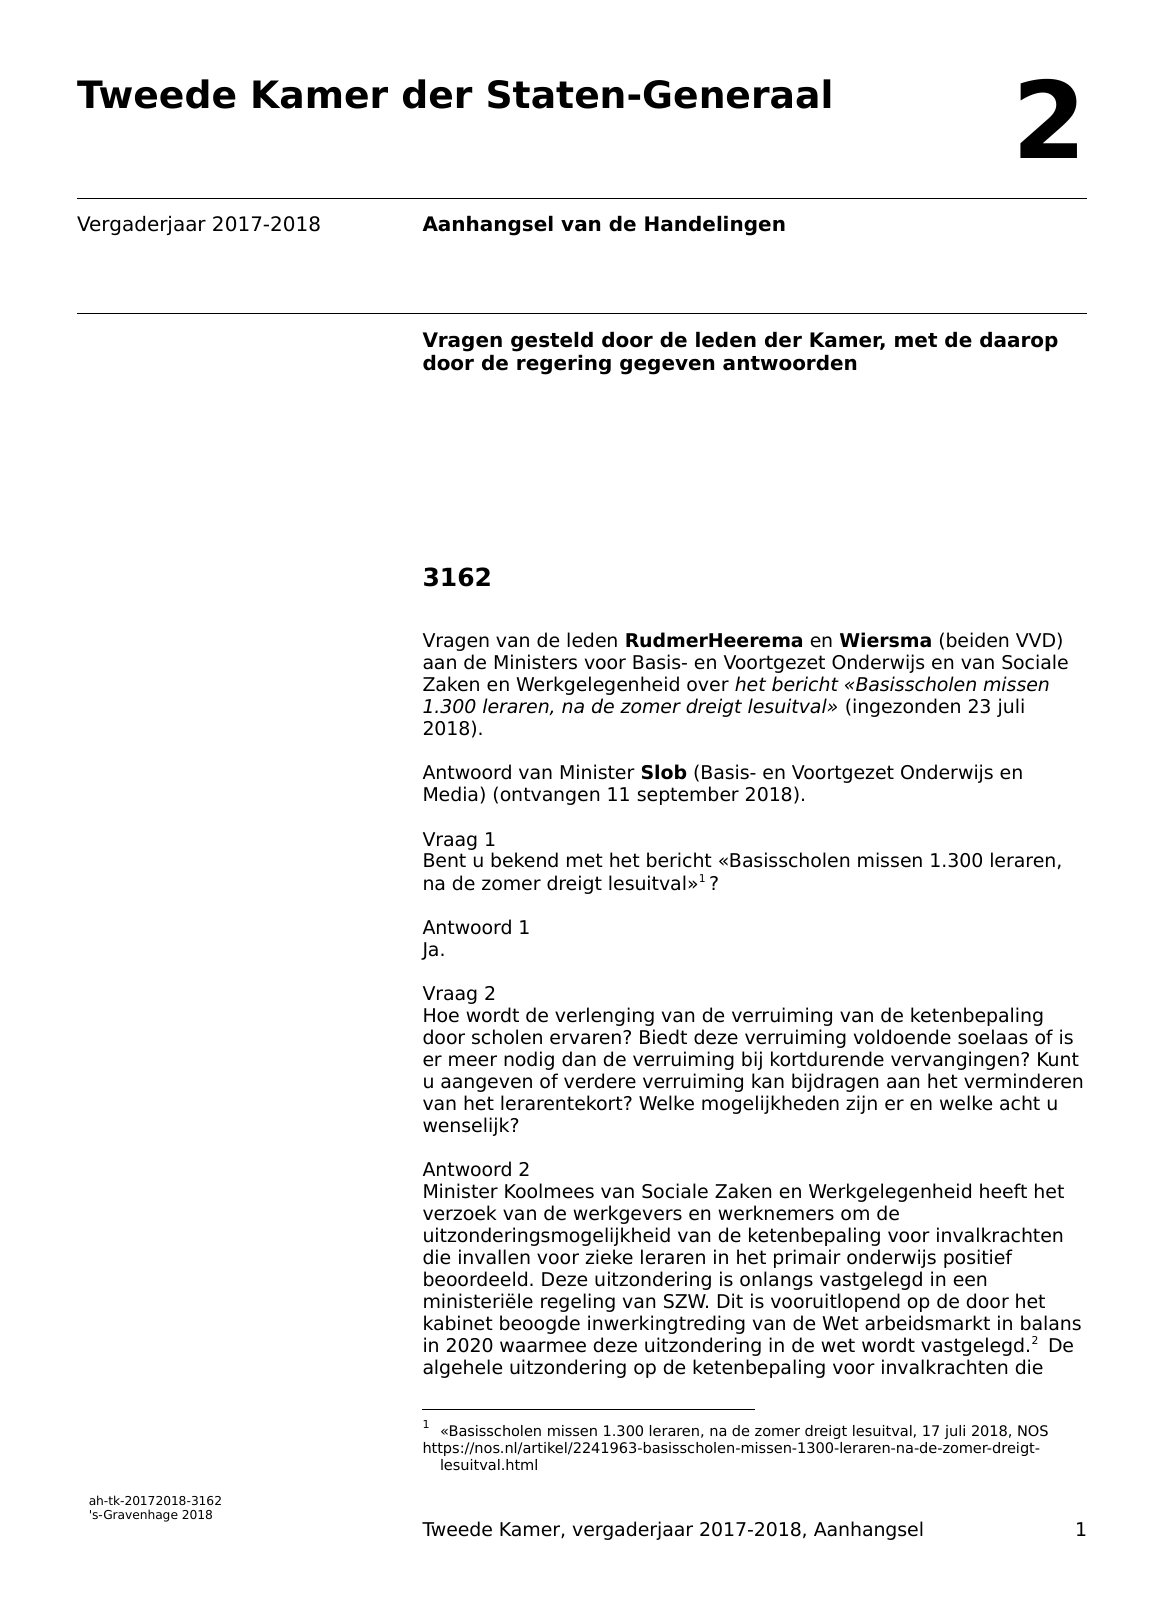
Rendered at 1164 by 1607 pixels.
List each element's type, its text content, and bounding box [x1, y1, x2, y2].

text Minister Koolmees van Sociale Zaken en Werkgelegenheid heeft het verzoek van de werkgevers en werknemers om de uitzonderingsmogelijkheid van de ketenbepaling voor invalkrachten die invallen voor zieke leraren in het primair onderwijs positief beoordeeld. Deze uitzondering is onlangs vastgelegd in een ministeriële regeling van SZW. Dit is vooruitlopend op de door het kabinet beoogde inwerkingtreding van de Wet arbeidsmarkt in balans in 2020 waarmee deze uitzondering in de wet wordt vastgelegd. De algehele uitzondering op de ketenbepaling voor invalkrachten die [422, 1181, 1087, 1378]
table_cell Aanhangsel van de Handelingen [422, 199, 1087, 313]
text 3162 [422, 563, 1087, 592]
text Ja. [422, 938, 1087, 961]
text Bent u bekend met het bericht «Basisscholen missen 1.300 leraren, na de zomer dreigt lesuitval»? [422, 850, 1087, 894]
text «Basisscholen missen 1.300 leraren, na de zomer dreigt lesuitval, 17 juli 2018, NOS [422, 1418, 1087, 1441]
text ah-tk-20172018-3162 [88, 1494, 323, 1508]
table_header 2 [886, 59, 1087, 198]
text Vraag 1 [422, 828, 1087, 850]
text https://nos.nl/artikel/2241963-basisscholen-missen-1300-leraren-na-de-zomer-dreigt-lesuitval.html [422, 1441, 1087, 1474]
text Hoe wordt de verlenging van de verruiming van de ketenbepaling door scholen ervaren? Biedt deze verruiming voldoende soelaas of is er meer nodig dan de verruiming bij kortdurende vervangingen? Kunt u aangeven of verdere verruiming kan bijdragen aan het verminderen van het lerarentekort? Welke mogelijkheden zijn er en welke acht u wenselijk? [422, 1005, 1087, 1137]
text Antwoord van Minister Slob (Basis- en Voortgezet Onderwijs en Media) (ontvangen 11 september 2018). [422, 762, 1087, 806]
text Vragen van de leden RudmerHeerema en Wiersma (beiden VVD) aan de Ministers voor Basis- en Voortgezet Onderwijs en van Sociale Zaken en Werkgelegenheid over het bericht «Basisscholen missen 1.300 leraren, na de zomer dreigt lesuitval» (ingezonden 23 juli 2018). [422, 630, 1087, 740]
text Antwoord 1 [422, 917, 1087, 938]
table_cell Vragen gesteld door de leden der Kamer, met de daarop door de regering gegeven antwoorden [422, 314, 1087, 375]
table_header Tweede Kamer der Staten-Generaal [77, 59, 886, 198]
text 's-Gravenhage 2018 [88, 1508, 323, 1522]
text Antwoord 2 [422, 1159, 1087, 1181]
table_cell Vergaderjaar 2017-2018 [77, 199, 422, 313]
text Vraag 2 [422, 983, 1087, 1005]
table_cell [77, 314, 422, 375]
